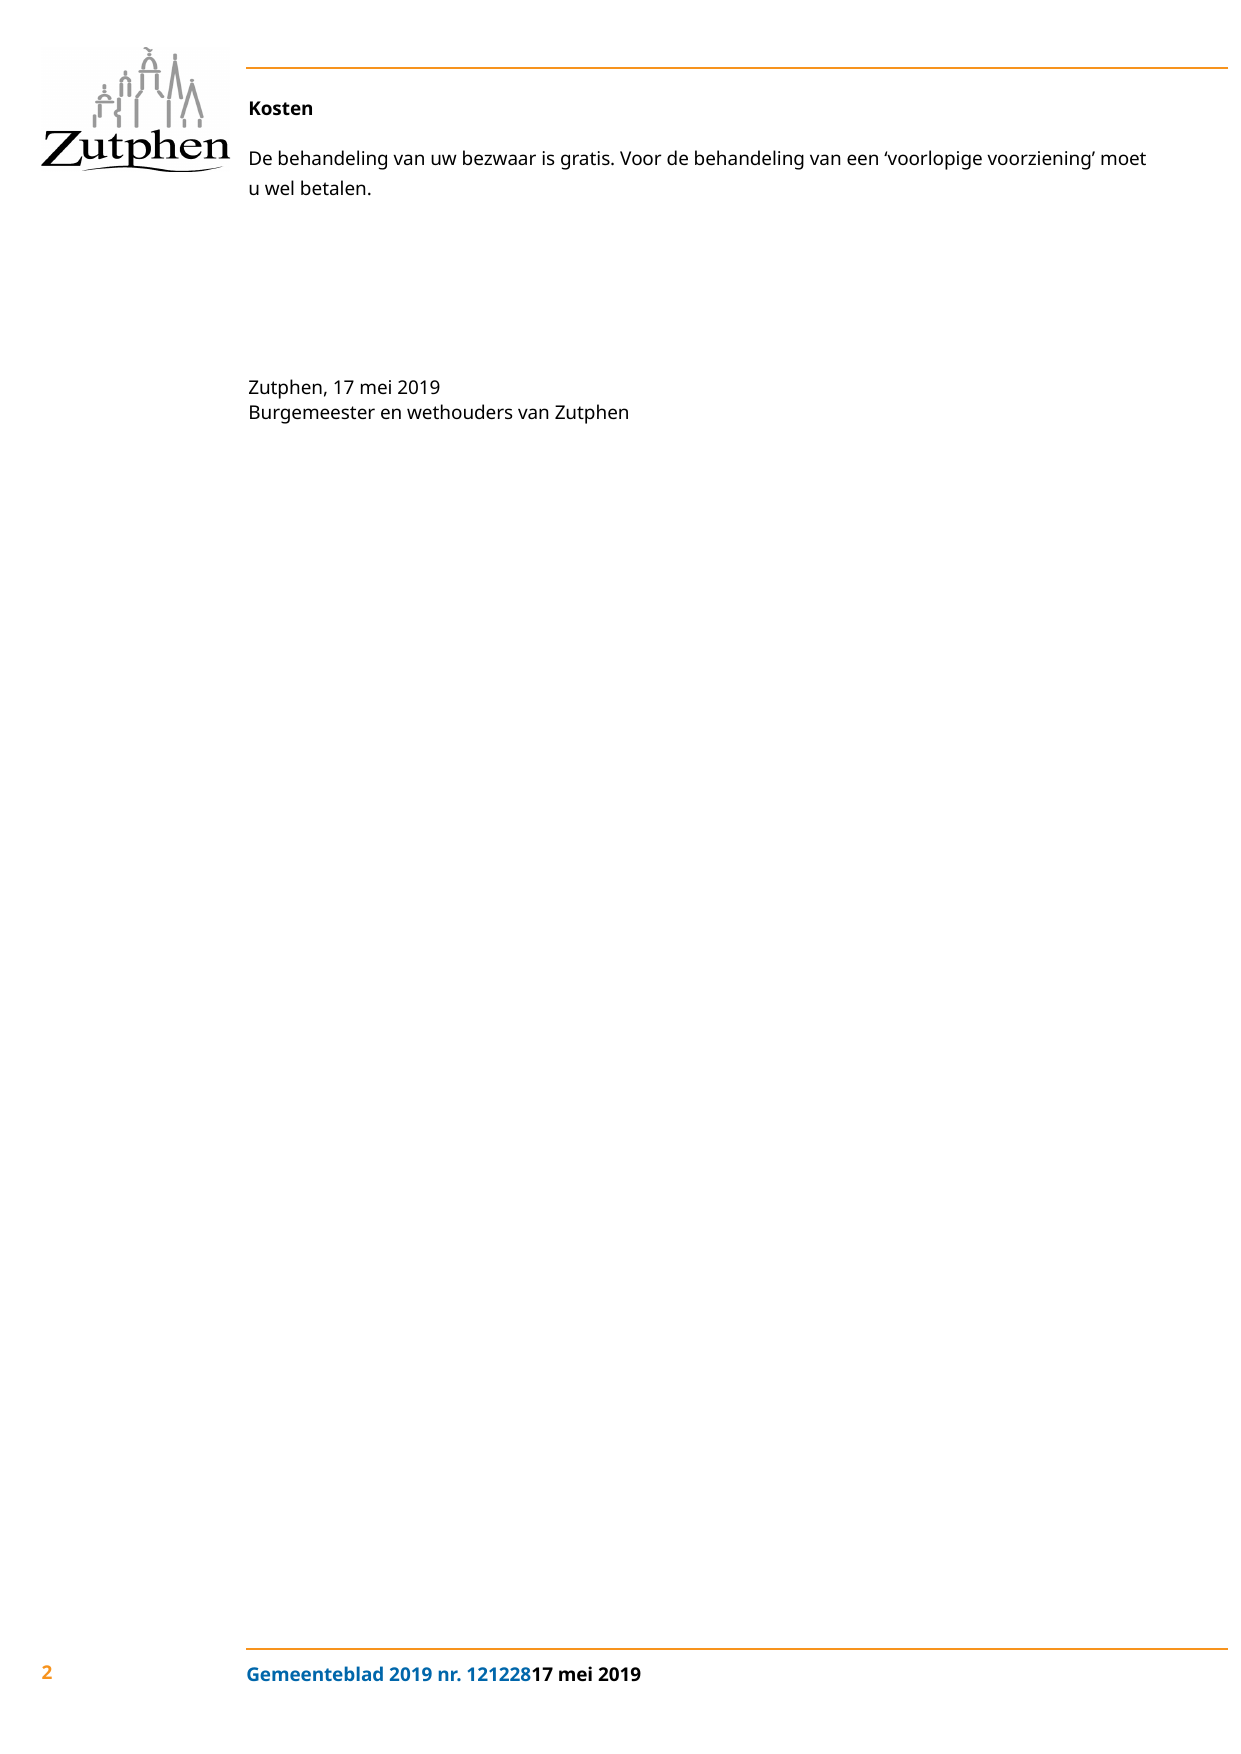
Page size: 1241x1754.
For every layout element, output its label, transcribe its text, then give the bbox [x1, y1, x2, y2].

text Burgemeester en wethouders van Zutphen [248, 399, 1152, 425]
picture [41, 47, 231, 172]
text Kosten [248, 95, 1152, 121]
text Zutphen, 17 mei 2019 [248, 374, 1152, 399]
text De behandeling van uw bezwaar is gratis. Voor de behandeling van een ‘voorlopige voorziening’ moet u wel betalen. [248, 145, 1152, 201]
